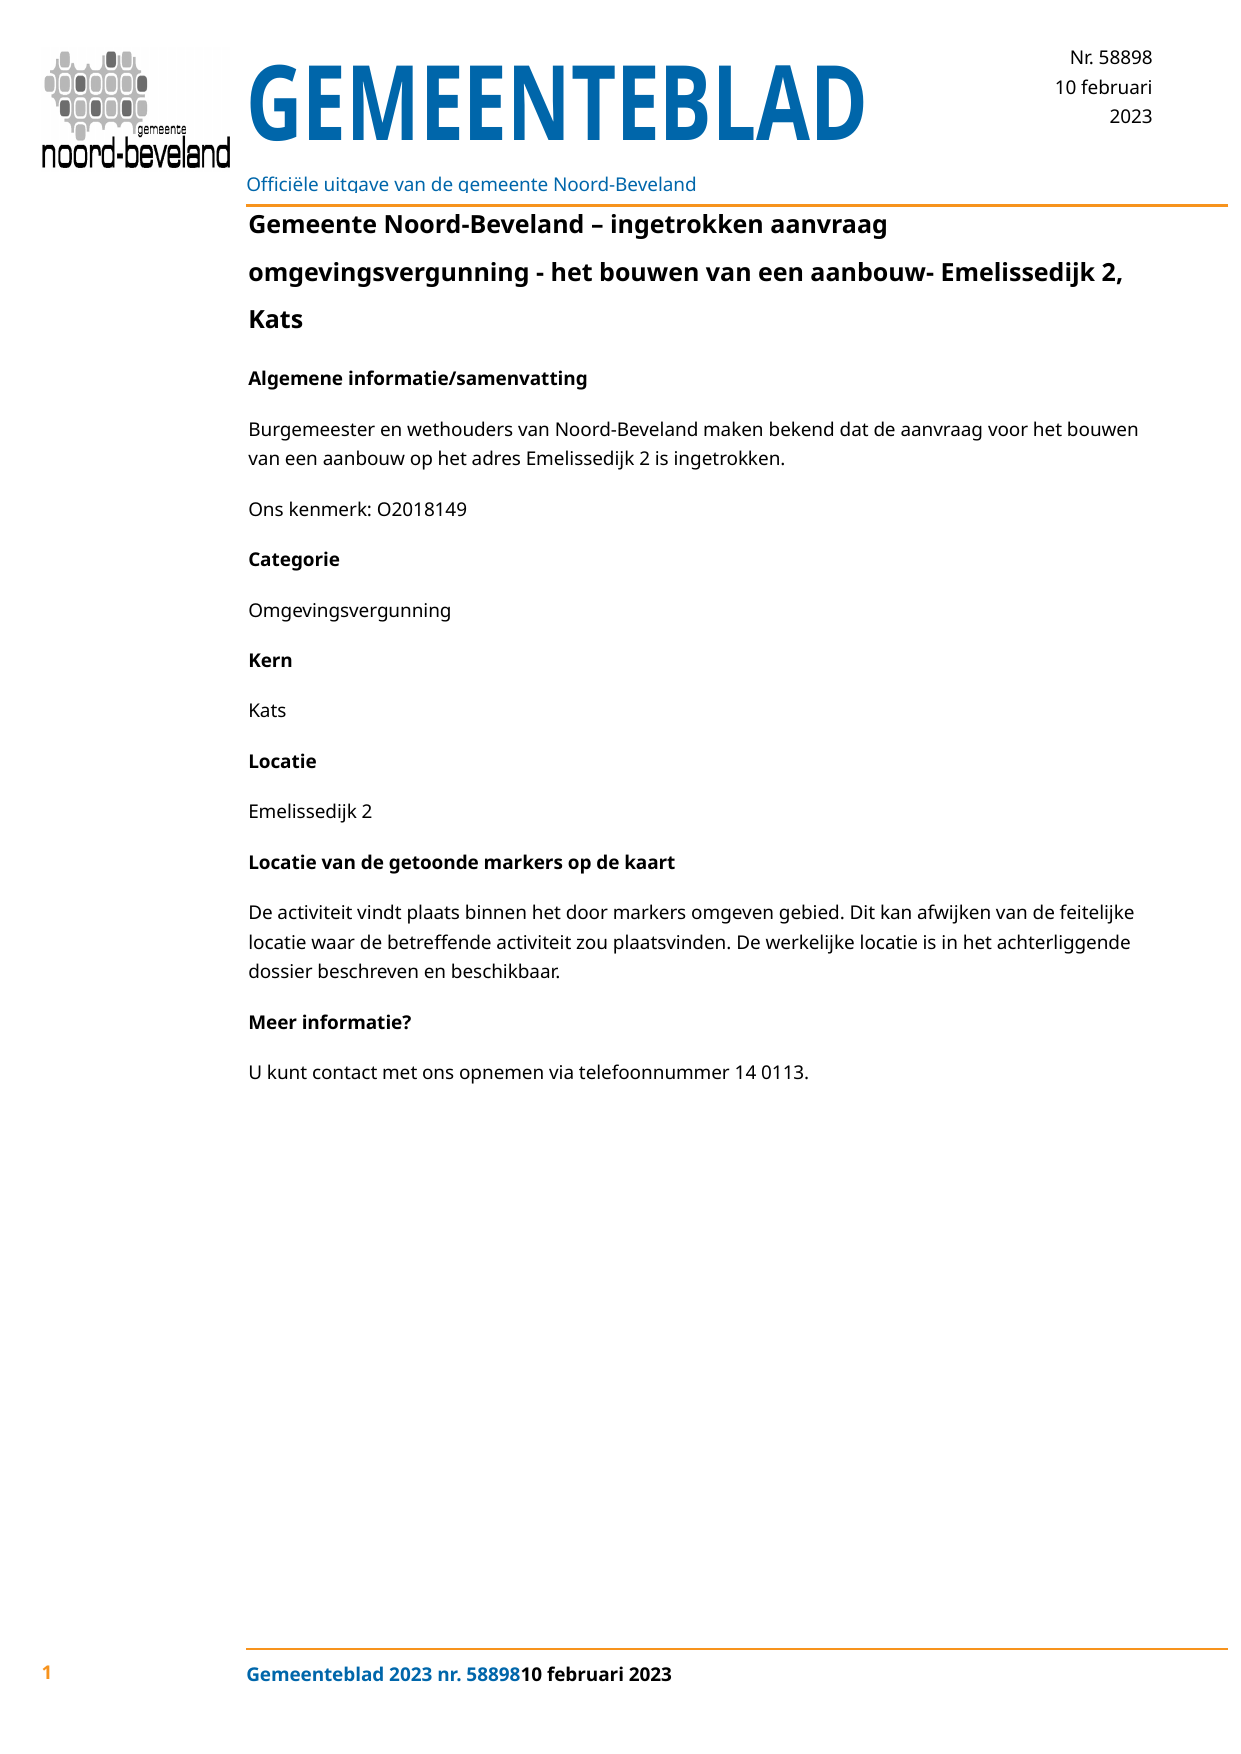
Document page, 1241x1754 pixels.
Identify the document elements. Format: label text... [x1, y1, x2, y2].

text U kunt contact met ons opnemen via telefoonnummer 14 0113. [248, 1059, 1152, 1085]
text Meer informatie? [248, 1009, 1152, 1034]
text Kern [248, 647, 1152, 673]
text Ons kenmerk: O2018149 [248, 496, 1152, 522]
text Gemeente Noord-Beveland – ingetrokken aanvraag omgevingsvergunning - het bouwen van een aanbouw- Emelissedijk 2, Kats [248, 207, 1152, 336]
text Locatie [248, 748, 1152, 774]
text Categorie [248, 546, 1152, 572]
text Algemene informatie/samenvatting [248, 366, 1152, 391]
text Burgemeester en wethouders van Noord-Beveland maken bekend dat de aanvraag voor het bouwen van een aanbouw op het adres Emelissedijk 2 is ingetrokken. [248, 416, 1152, 471]
text Emelissedijk 2 [248, 798, 1152, 824]
text Omgevingsvergunning [248, 597, 1152, 622]
text Locatie van de getoonde markers op de kaart [248, 849, 1152, 874]
picture [41, 47, 231, 172]
text De activiteit vindt plaats binnen het door markers omgeven gebied. Dit kan afwijken van de feitelijke locatie waar de betreffende activiteit zou plaatsvinden. De werkelijke locatie is in het achterliggende dossier beschreven en beschikbaar. [248, 899, 1152, 984]
text Kats [248, 698, 1152, 723]
